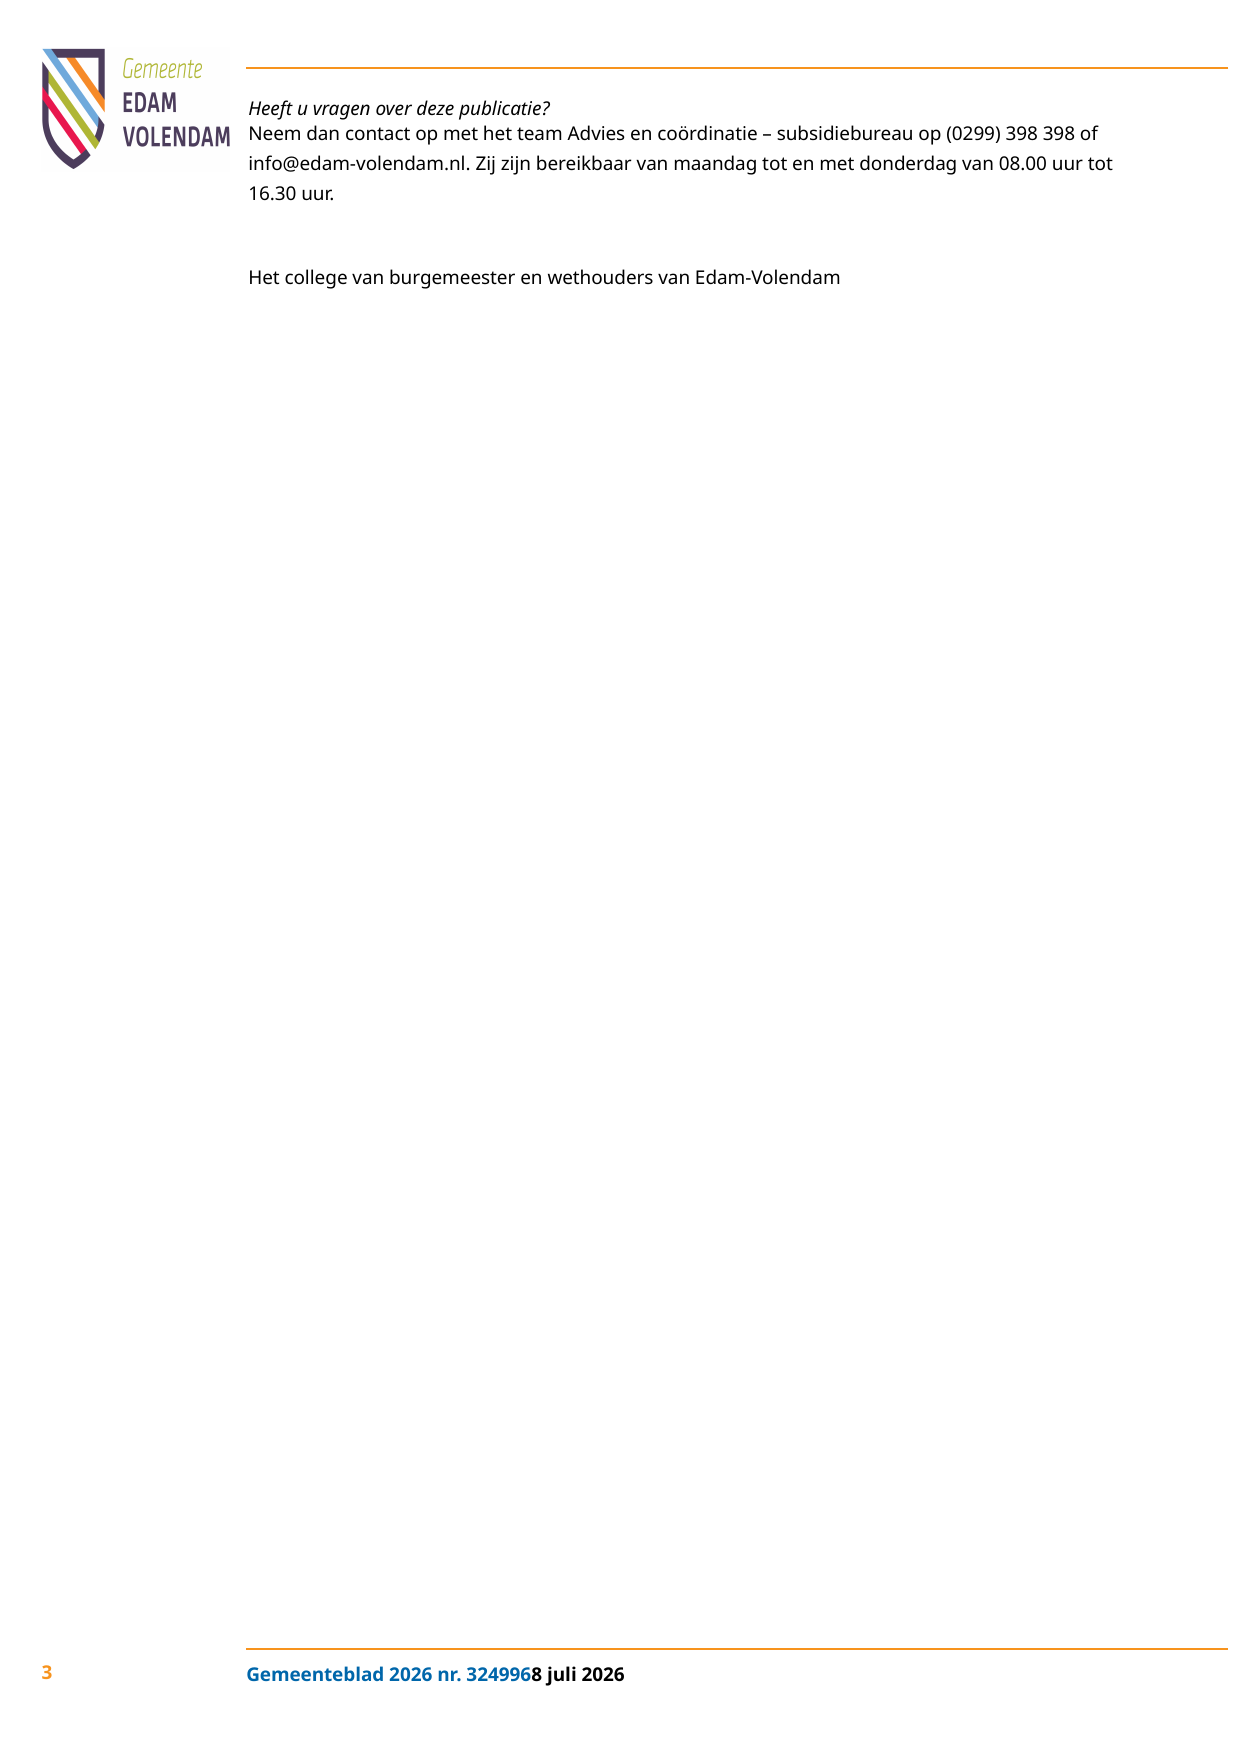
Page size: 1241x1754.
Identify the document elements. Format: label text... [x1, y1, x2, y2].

text Heeft u vragen over deze publicatie? [248, 95, 1152, 121]
text 16.30 uur. [248, 180, 1152, 205]
picture [41, 47, 231, 172]
text Het college van burgemeester en wethouders van Edam-Volendam [248, 264, 1152, 290]
text Neem dan contact op met het team Advies en coördinatie – subsidiebureau op (0299) 398 398 of info@edam-volendam.nl. Zij zijn bereikbaar van maandag tot en met donderdag van 08.00 uur tot [248, 121, 1152, 176]
